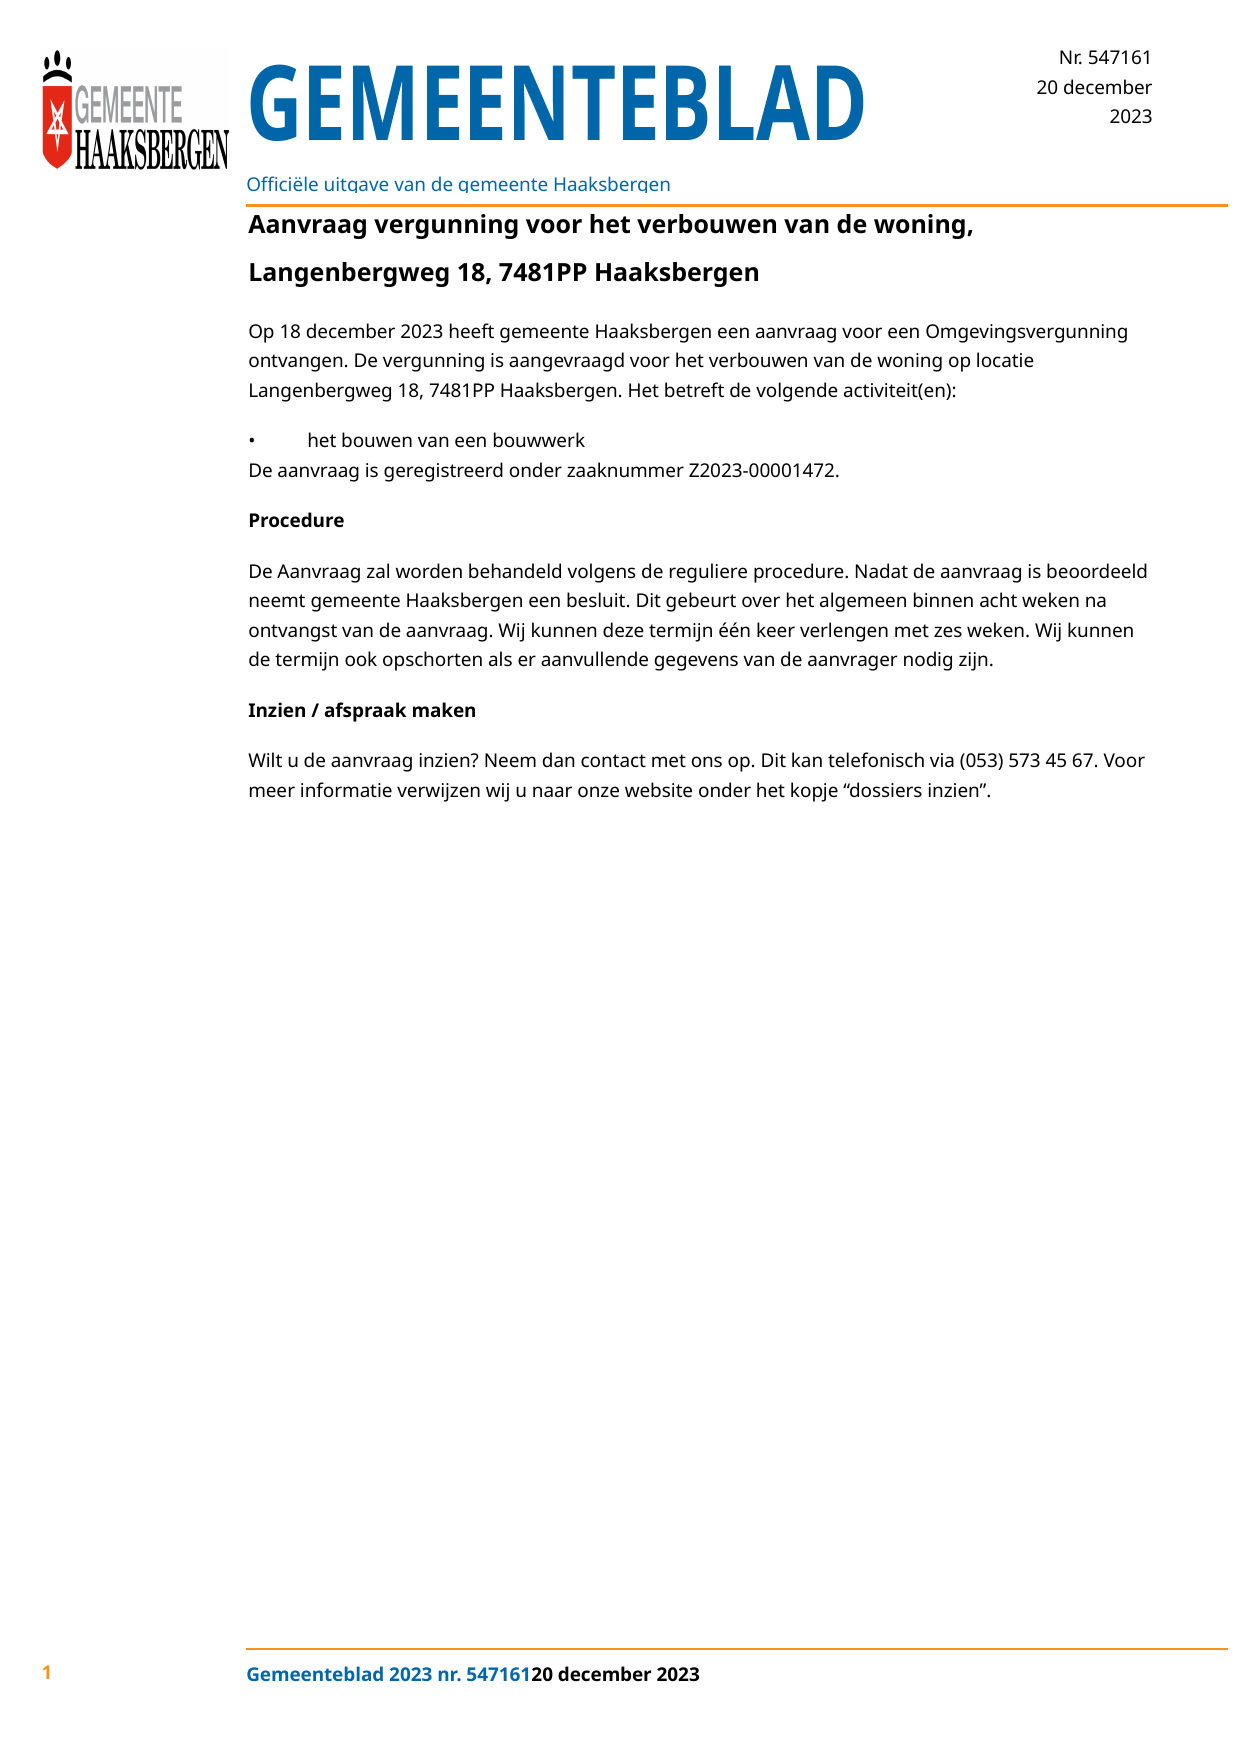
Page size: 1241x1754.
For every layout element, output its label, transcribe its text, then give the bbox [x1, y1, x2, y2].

list het bouwen van een bouwwerk [248, 427, 1152, 453]
text Wilt u de aanvraag inzien? Neem dan contact met ons op. Dit kan telefonisch via (053) 573 45 67. Voor meer informatie verwijzen wij u naar onze website onder het kopje “dossiers inzien”. [248, 747, 1152, 803]
text Inzien / afspraak maken [248, 697, 1152, 723]
picture [41, 47, 231, 172]
text Aanvraag vergunning voor het verbouwen van de woning, Langenbergweg 18, 7481PP Haaksbergen [248, 207, 1152, 288]
text De Aanvraag zal worden behandeld volgens de reguliere procedure. Nadat de aanvraag is beoordeeld neemt gemeente Haaksbergen een besluit. Dit gebeurt over het algemeen binnen acht weken na ontvangst van de aanvraag. Wij kunnen deze termijn één keer verlengen met zes weken. Wij kunnen de termijn ook opschorten als er aanvullende gegevens van de aanvrager nodig zijn. [248, 558, 1152, 672]
text Procedure [248, 507, 1152, 533]
text De aanvraag is geregistreerd onder zaaknummer Z2023-00001472. [248, 457, 1152, 483]
text Op 18 december 2023 heeft gemeente Haaksbergen een aanvraag voor een Omgevingsvergunning ontvangen. De vergunning is aangevraagd voor het verbouwen van de woning op locatie Langenbergweg 18, 7481PP Haaksbergen. Het betreft de volgende activiteit(en): [248, 318, 1152, 403]
